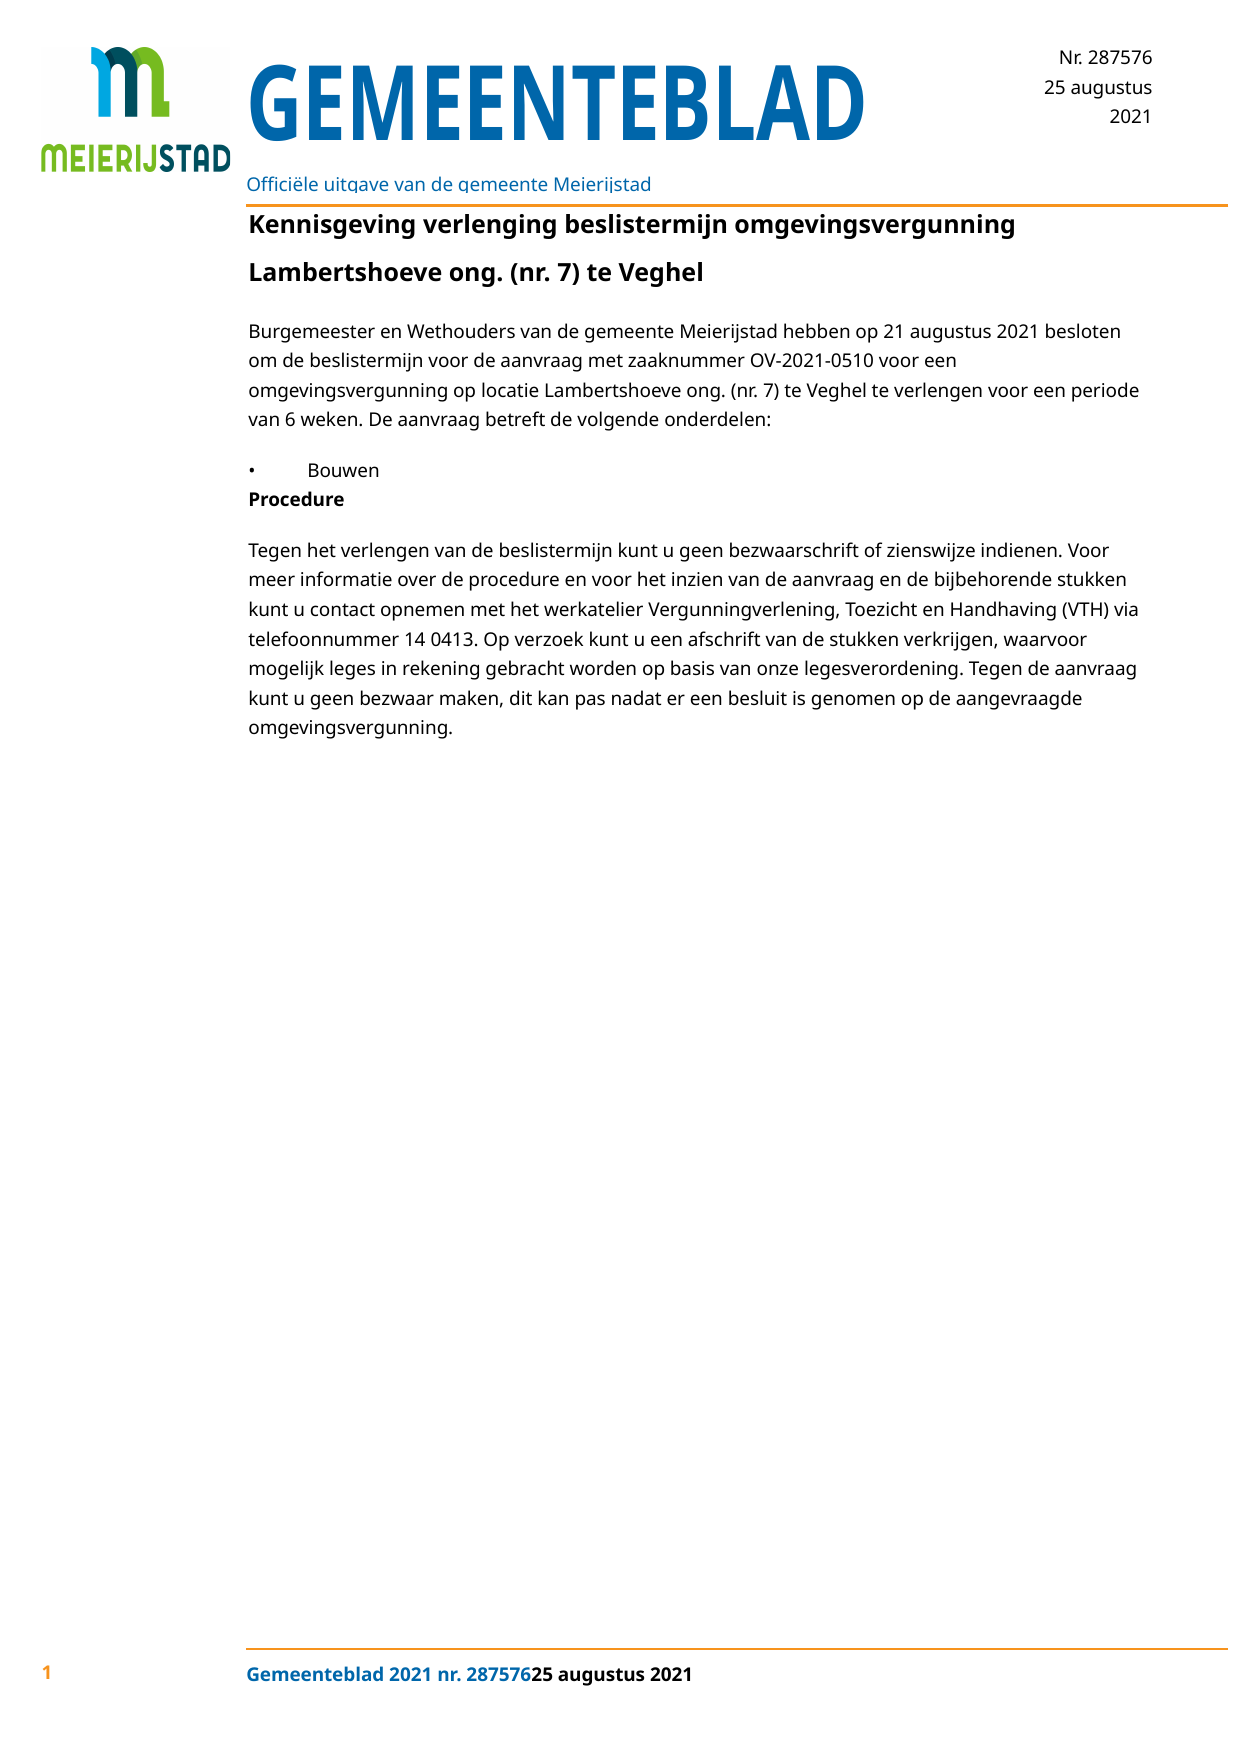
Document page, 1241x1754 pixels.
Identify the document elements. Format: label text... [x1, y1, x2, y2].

text Tegen het verlengen van de beslistermijn kunt u geen bezwaarschrift of zienswijze indienen. Voor meer informatie over de procedure en voor het inzien van de aanvraag en de bijbehorende stukken kunt u contact opnemen met het werkatelier Vergunningverlening, Toezicht en Handhaving (VTH) via telefoonnummer 14 0413. Op verzoek kunt u een afschrift van de stukken verkrijgen, waarvoor mogelijk leges in rekening gebracht worden op basis van onze legesverordening. Tegen de aanvraag kunt u geen bezwaar maken, dit kan pas nadat er een besluit is genomen op de aangevraagde omgevingsvergunning. [248, 537, 1152, 740]
text Kennisgeving verlenging beslistermijn omgevingsvergunning Lambertshoeve ong. (nr. 7) te Veghel [248, 207, 1152, 288]
text Burgemeester en Wethouders van de gemeente Meierijstad hebben op 21 augustus 2021 besloten om de beslistermijn voor de aanvraag met zaaknummer OV-2021-0510 voor een omgevingsvergunning op locatie Lambertshoeve ong. (nr. 7) te Veghel te verlengen voor een periode van 6 weken. De aanvraag betreft de volgende onderdelen: [248, 318, 1152, 432]
picture [41, 47, 231, 172]
text Procedure [248, 487, 1152, 512]
list Bouwen [248, 457, 1152, 483]
